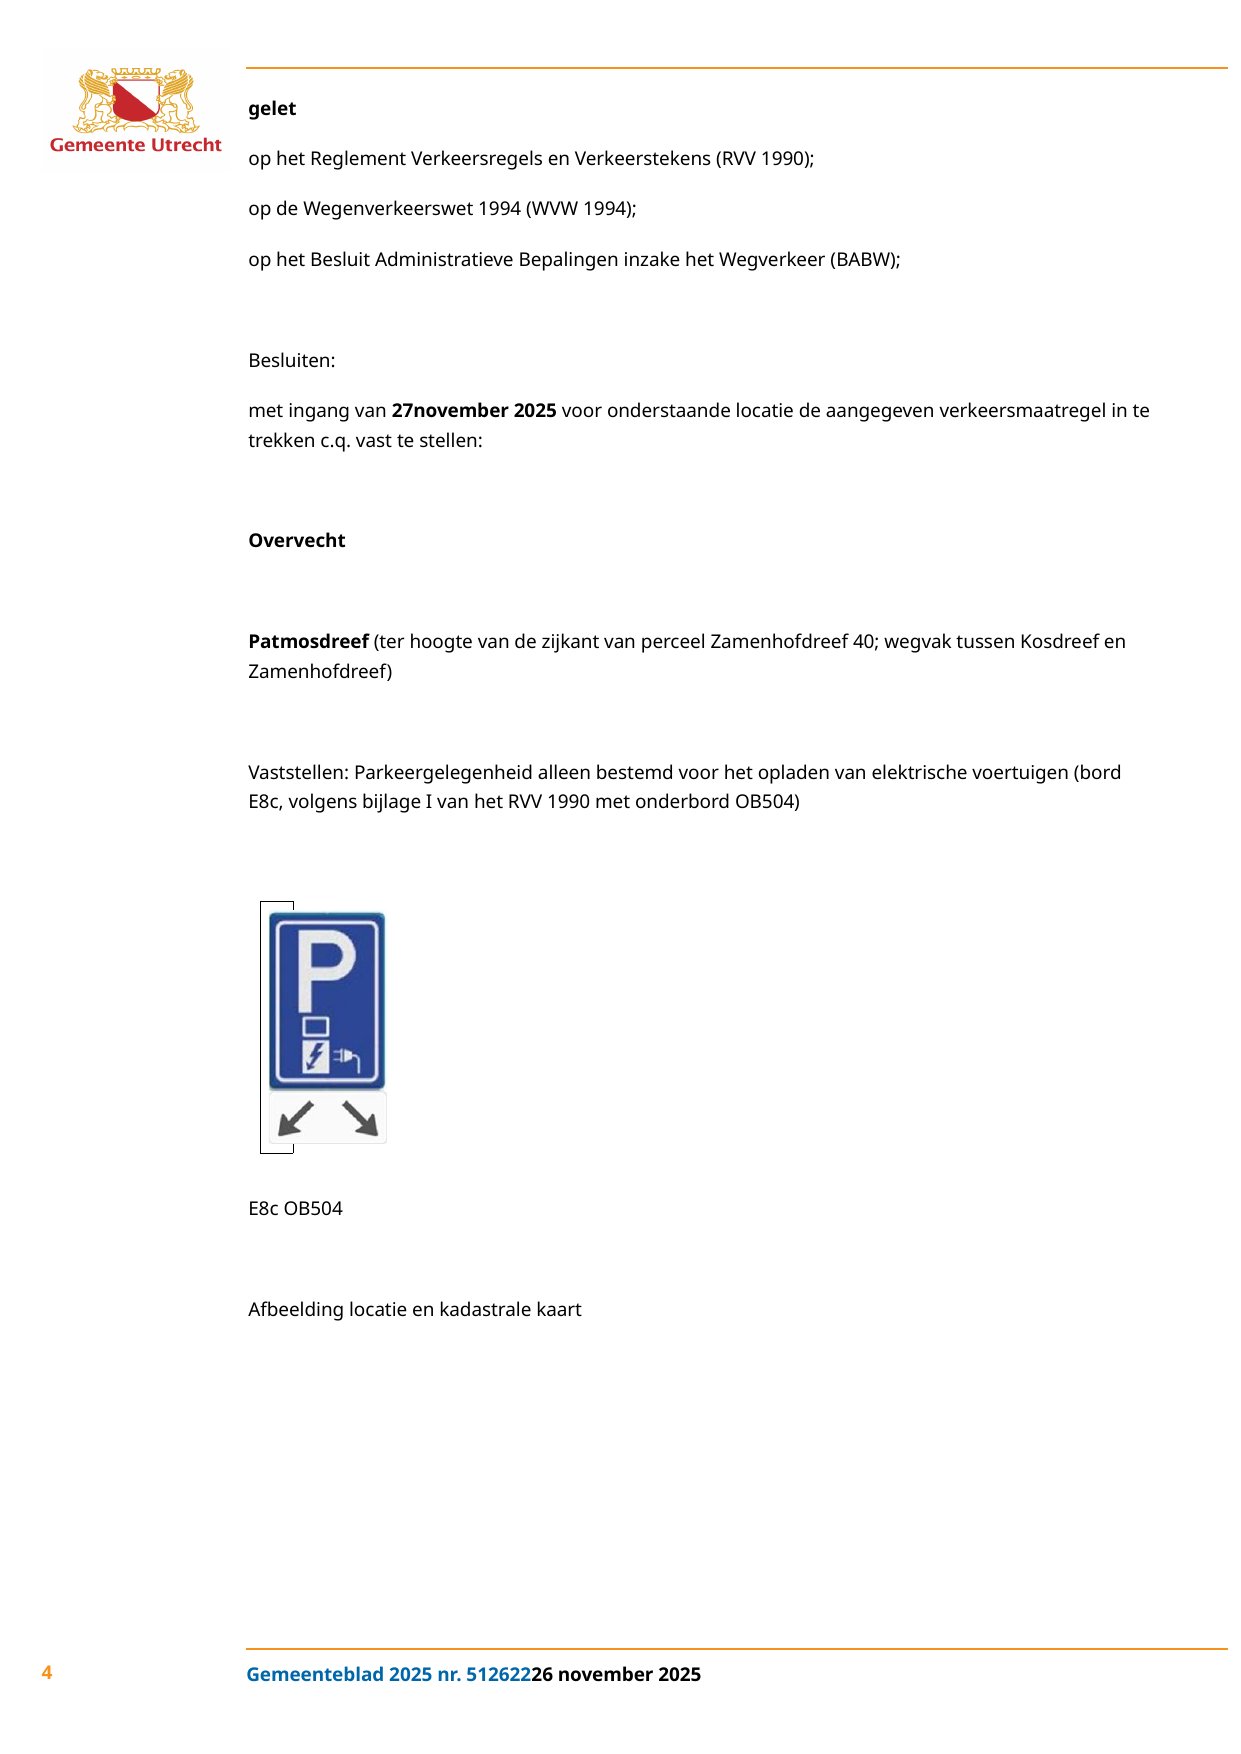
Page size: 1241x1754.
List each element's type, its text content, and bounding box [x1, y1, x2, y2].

picture [268, 910, 387, 1144]
text E8c OB504 [248, 1195, 1152, 1221]
text gelet [248, 95, 1152, 121]
text Overvecht [248, 528, 1152, 553]
text Vaststellen: Parkeergelegenheid alleen bestemd voor het opladen van elektrische voertuigen (bord E8c, volgens bijlage I van het RVV 1990 met onderbord OB504) [248, 759, 1152, 814]
text op het Reglement Verkeersregels en Verkeerstekens (RVV 1990); [248, 145, 1152, 171]
picture [41, 47, 231, 172]
text met ingang van 27november 2025 voor onderstaande locatie de aangegeven verkeersmaatregel in te trekken c.q. vast te stellen: [248, 397, 1152, 453]
text Afbeelding locatie en kadastrale kaart [248, 1296, 1152, 1322]
text Patmosdreef (ter hoogte van de zijkant van perceel Zamenhofdreef 40; wegvak tussen Kosdreef en Zamenhofdreef) [248, 628, 1152, 684]
text Besluiten: [248, 347, 1152, 373]
text op de Wegenverkeerswet 1994 (WVW 1994); [248, 196, 1152, 221]
text op het Besluit Administratieve Bepalingen inzake het Wegverkeer (BABW); [248, 246, 1152, 272]
